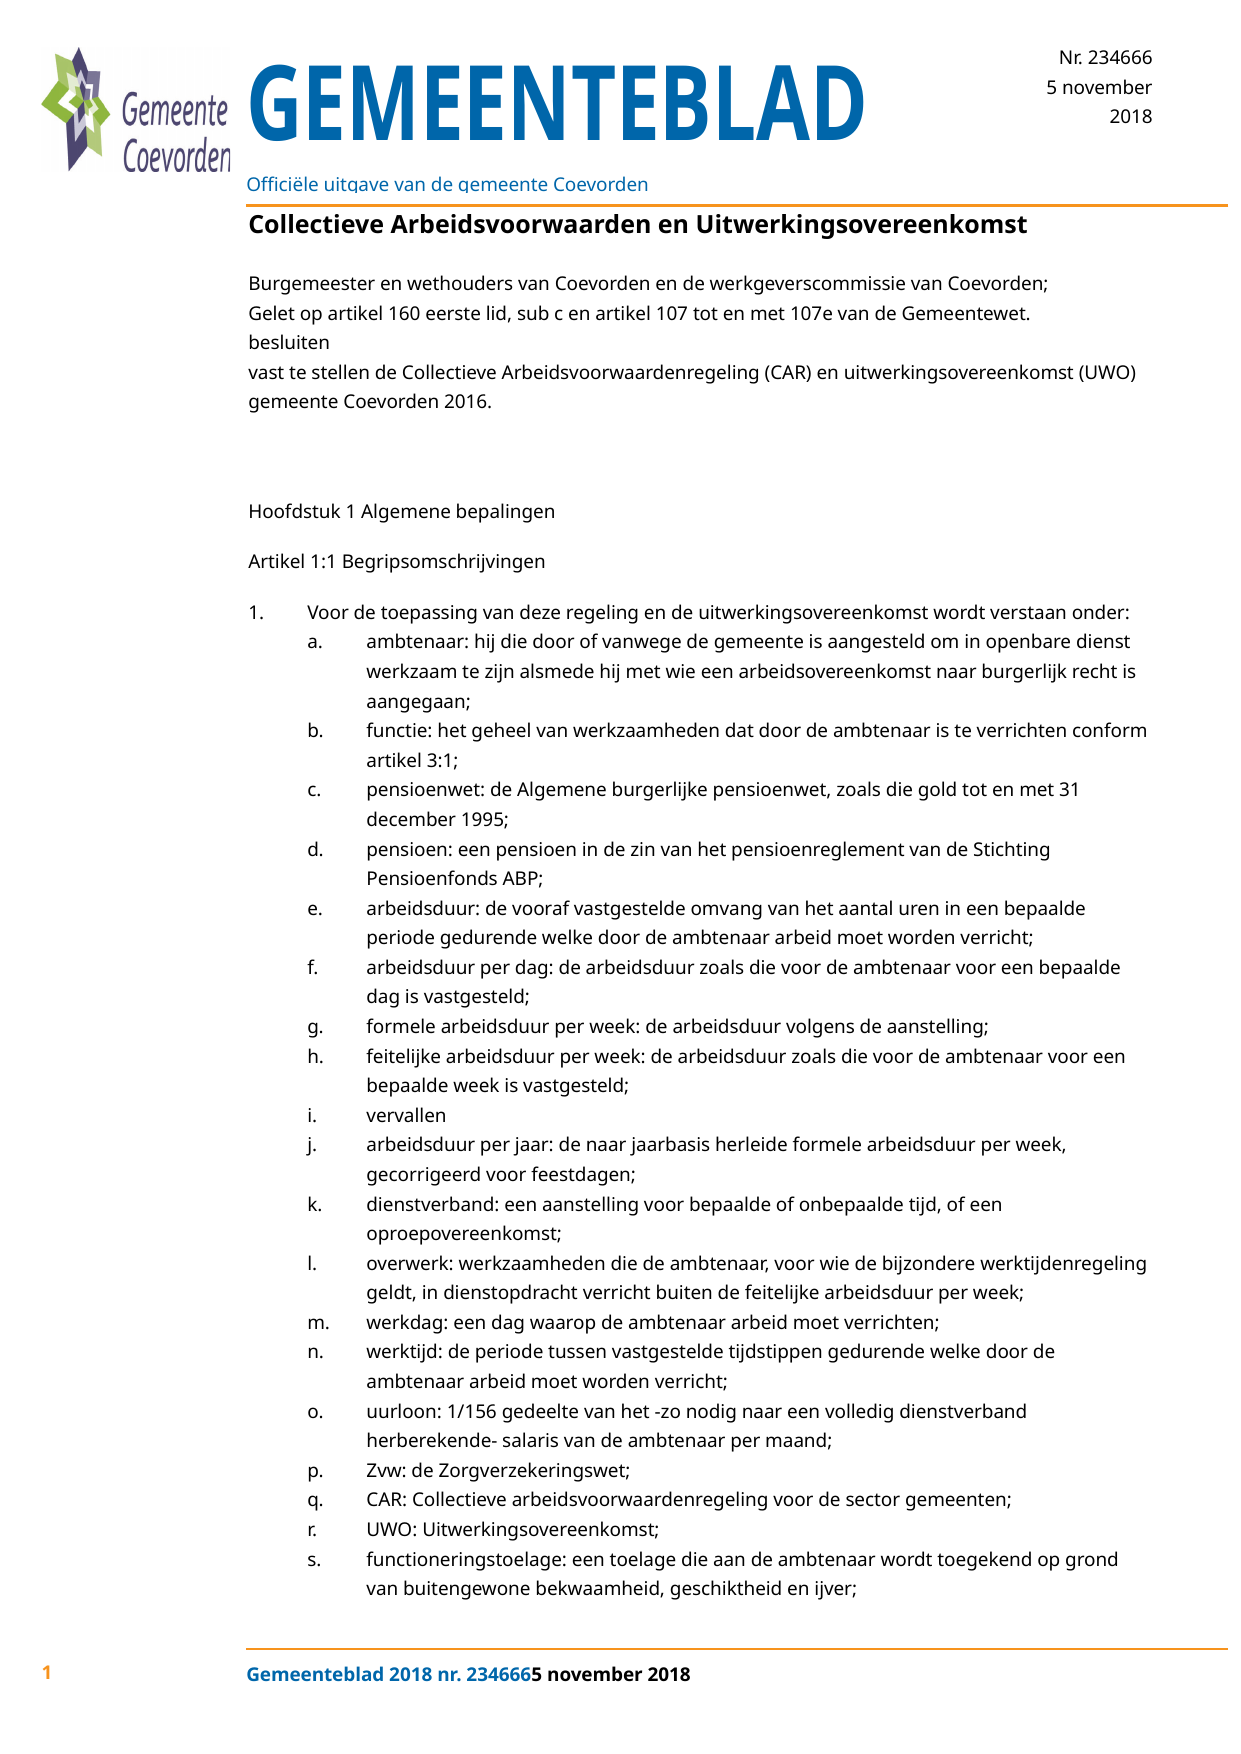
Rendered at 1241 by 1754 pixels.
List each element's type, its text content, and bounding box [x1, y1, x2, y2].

list Voor de toepassing van deze regeling en de uitwerkingsovereenkomst wordt verstaan onder: [248, 599, 1152, 625]
list functie: het geheel van werkzaamheden dat door de ambtenaar is te verrichten conform artikel 3:1; [307, 717, 1152, 773]
text Hoofdstuk 1 Algemene bepalingen [248, 498, 1152, 524]
text besluiten [248, 329, 1152, 355]
list functioneringstoelage: een toelage die aan de ambtenaar wordt toegekend op grond van buitengewone bekwaamheid, geschiktheid en ijver; [307, 1546, 1152, 1601]
picture [41, 47, 231, 172]
list CAR: Collectieve arbeidsvoorwaardenregeling voor de sector gemeenten; [307, 1487, 1152, 1512]
list feitelijke arbeidsduur per week: de arbeidsduur zoals die voor de ambtenaar voor een bepaalde week is vastgesteld; [307, 1043, 1152, 1098]
list Zvw: de Zorgverzekeringswet; [307, 1457, 1152, 1483]
text Burgemeester en wethouders van Coevorden en de werkgeverscommissie van Coevorden; [248, 270, 1152, 296]
list ambtenaar: hij die door of vanwege de gemeente is aangesteld om in openbare dienst werkzaam te zijn alsmede hij met wie een arbeidsovereenkomst naar burgerlijk recht is aangegaan; [307, 629, 1152, 713]
list arbeidsduur per jaar: de naar jaarbasis herleide formele arbeidsduur per week, gecorrigeerd voor feestdagen; [307, 1132, 1152, 1187]
list formele arbeidsduur per week: de arbeidsduur volgens de aanstelling; [307, 1013, 1152, 1039]
list werktijd: de periode tussen vastgestelde tijdstippen gedurende welke door de ambtenaar arbeid moet worden verricht; [307, 1339, 1152, 1394]
list UWO: Uitwerkingsovereenkomst; [307, 1516, 1152, 1542]
list overwerk: werkzaamheden die de ambtenaar, voor wie de bijzondere werktijdenregeling geldt, in dienstopdracht verricht buiten de feitelijke arbeidsduur per week; [307, 1250, 1152, 1305]
list dienstverband: een aanstelling voor bepaalde of onbepaalde tijd, of een oproepovereenkomst; [307, 1191, 1152, 1246]
list arbeidsduur: de vooraf vastgestelde omvang van het aantal uren in een bepaalde periode gedurende welke door de ambtenaar arbeid moet worden verricht; [307, 895, 1152, 950]
text Collectieve Arbeidsvoorwaarden en Uitwerkingsovereenkomst [248, 207, 1152, 241]
list arbeidsduur per dag: de arbeidsduur zoals die voor de ambtenaar voor een bepaalde dag is vastgesteld; [307, 954, 1152, 1009]
text vast te stellen de Collectieve Arbeidsvoorwaardenregeling (CAR) en uitwerkingsovereenkomst (UWO) gemeente Coevorden 2016. [248, 359, 1152, 414]
list vervallen [307, 1102, 1152, 1128]
list pensioen: een pensioen in de zin van het pensioenreglement van de Stichting Pensioenfonds ABP; [307, 836, 1152, 891]
list pensioenwet: de Algemene burgerlijke pensioenwet, zoals die gold tot en met 31 december 1995; [307, 777, 1152, 832]
text Gelet op artikel 160 eerste lid, sub c en artikel 107 tot en met 107e van de Gemeentewet. [248, 300, 1152, 326]
text Artikel 1:1 Begripsomschrijvingen [248, 549, 1152, 574]
list uurloon: 1/156 gedeelte van het -zo nodig naar een volledig dienstverband herberekende- salaris van de ambtenaar per maand; [307, 1398, 1152, 1453]
list werkdag: een dag waarop de ambtenaar arbeid moet verrichten; [307, 1309, 1152, 1335]
